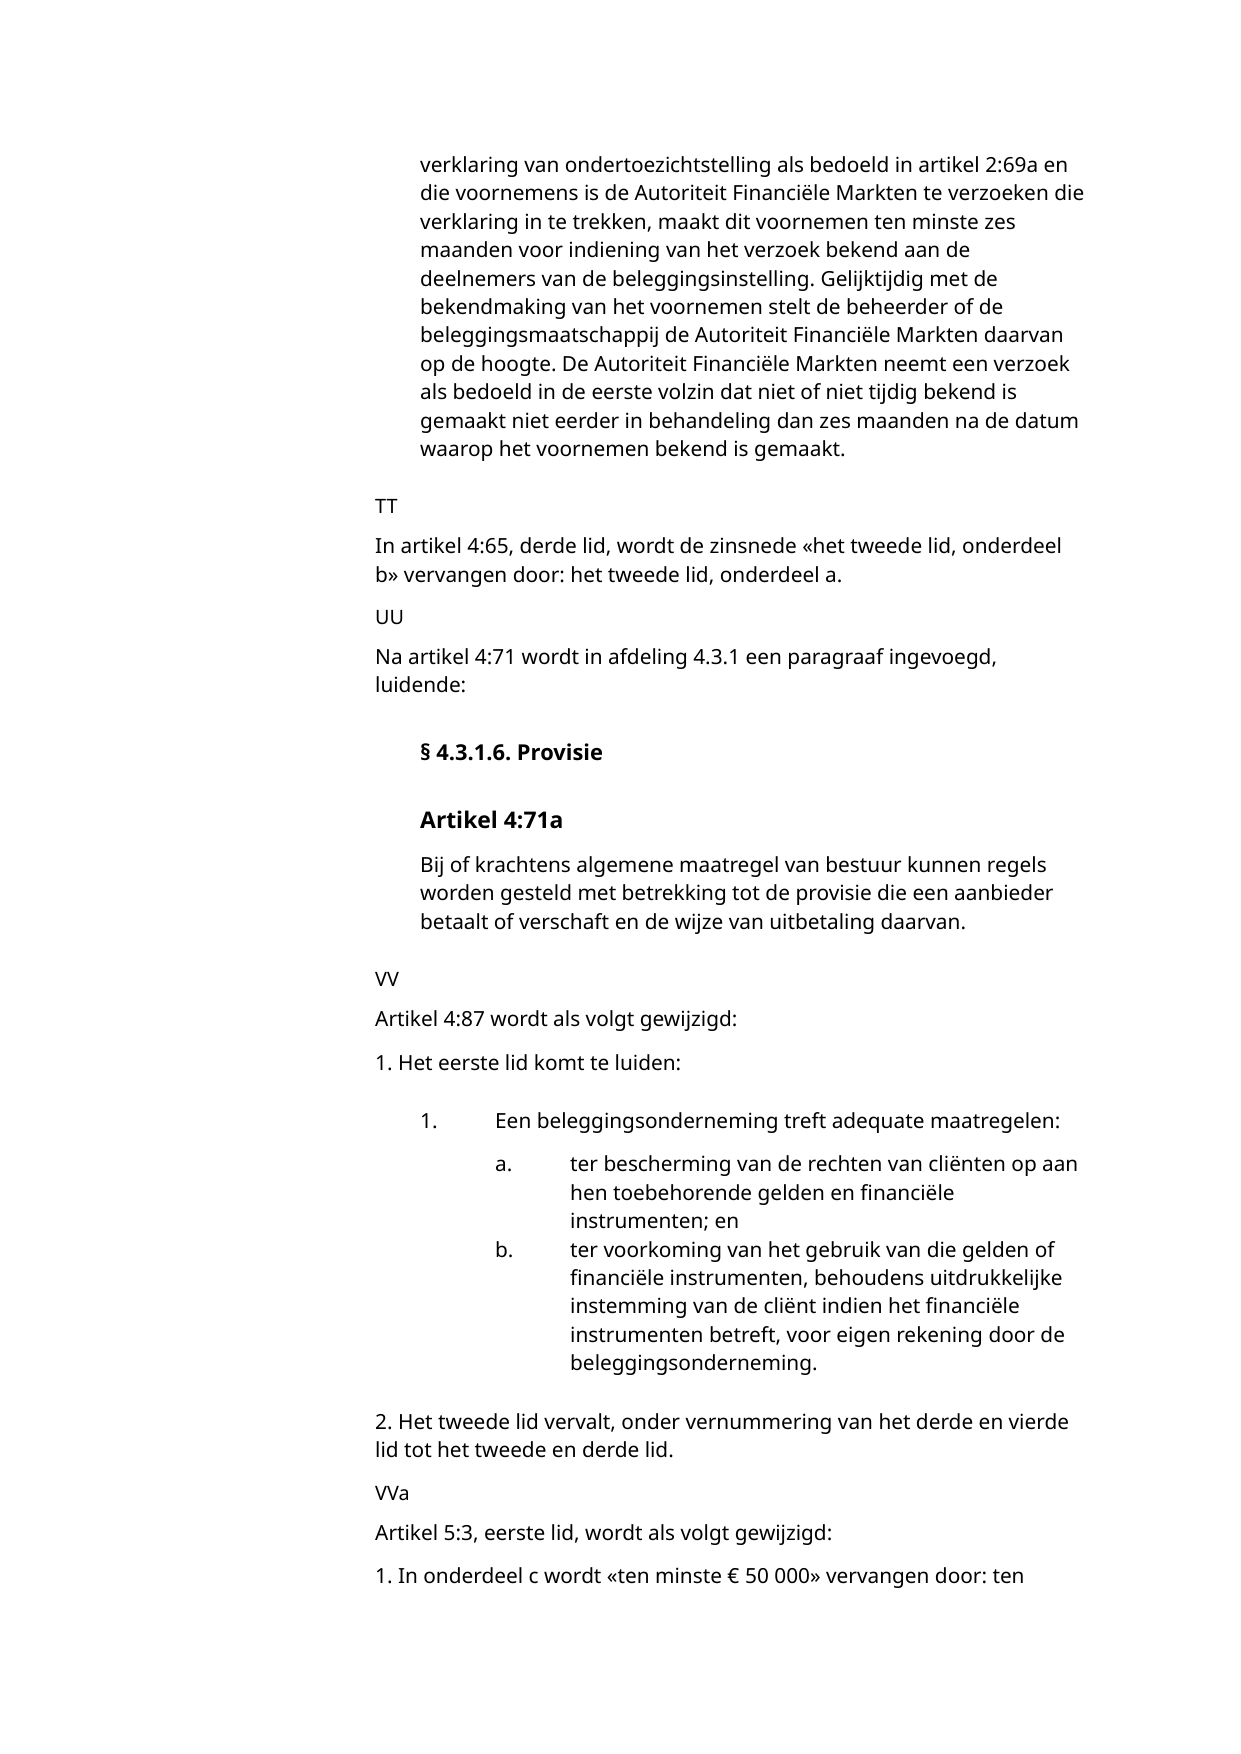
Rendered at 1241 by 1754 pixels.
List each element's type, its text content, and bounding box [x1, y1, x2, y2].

text 2. Het tweede lid vervalt, onder vernummering van het derde en vierde lid tot het tweede en derde lid. [375, 1407, 1090, 1464]
text Artikel 5:3, eerste lid, wordt als volgt gewijzigd: [375, 1518, 1090, 1546]
text VV [375, 965, 1090, 992]
text VVa [375, 1479, 1090, 1506]
text In artikel 4:65, derde lid, wordt de zinsnede «het tweede lid, onderdeel b» vervangen door: het tweede lid, onderdeel a. [375, 532, 1090, 588]
text Artikel 4:87 wordt als volgt gewijzigd: [375, 1004, 1090, 1033]
list ter bescherming van de rechten van cliënten op aan hen toebehorende gelden en financiële instrumenten; en [495, 1149, 1090, 1235]
text TT [375, 493, 1090, 520]
subtitle Artikel 4:71a [420, 804, 1090, 835]
list Een beleggingsonderneming treft adequate maatregelen: [420, 1106, 1090, 1134]
text UU [375, 603, 1090, 630]
text Bij of krachtens algemene maatregel van bestuur kunnen regels worden gesteld met betrekking tot de provisie die een aanbieder betaalt of verschaft en de wijze van uitbetaling daarvan. [420, 850, 1090, 935]
subtitle § 4.3.1.6. Provisie [420, 737, 1090, 766]
text Na artikel 4:71 wordt in afdeling 4.3.1 een paragraaf ingevoegd, luidende: [375, 642, 1090, 699]
list ter voorkoming van het gebruik van die gelden of financiële instrumenten, behoudens uitdrukkelijke instemming van de cliënt indien het financiële instrumenten betreft, voor eigen rekening door de beleggingsonderneming. [495, 1235, 1090, 1377]
text 1. In onderdeel c wordt «ten minste € 50 000» vervangen door: ten [375, 1561, 1090, 1589]
text verklaring van ondertoezichtstelling als bedoeld in artikel 2:69a en die voornemens is de Autoriteit Financiële Markten te verzoeken die verklaring in te trekken, maakt dit voornemen ten minste zes maanden voor indiening van het verzoek bekend aan de deelnemers van de beleggingsinstelling. Gelijktijdig met de bekendmaking van het voornemen stelt de beheerder of de beleggingsmaatschappij de Autoriteit Financiële Markten daarvan op de hoogte. De Autoriteit Financiële Markten neemt een verzoek als bedoeld in de eerste volzin dat niet of niet tijdig bekend is gemaakt niet eerder in behandeling dan zes maanden na de datum waarop het voornemen bekend is gemaakt. [420, 150, 1090, 463]
text 1. Het eerste lid komt te luiden: [375, 1048, 1090, 1076]
